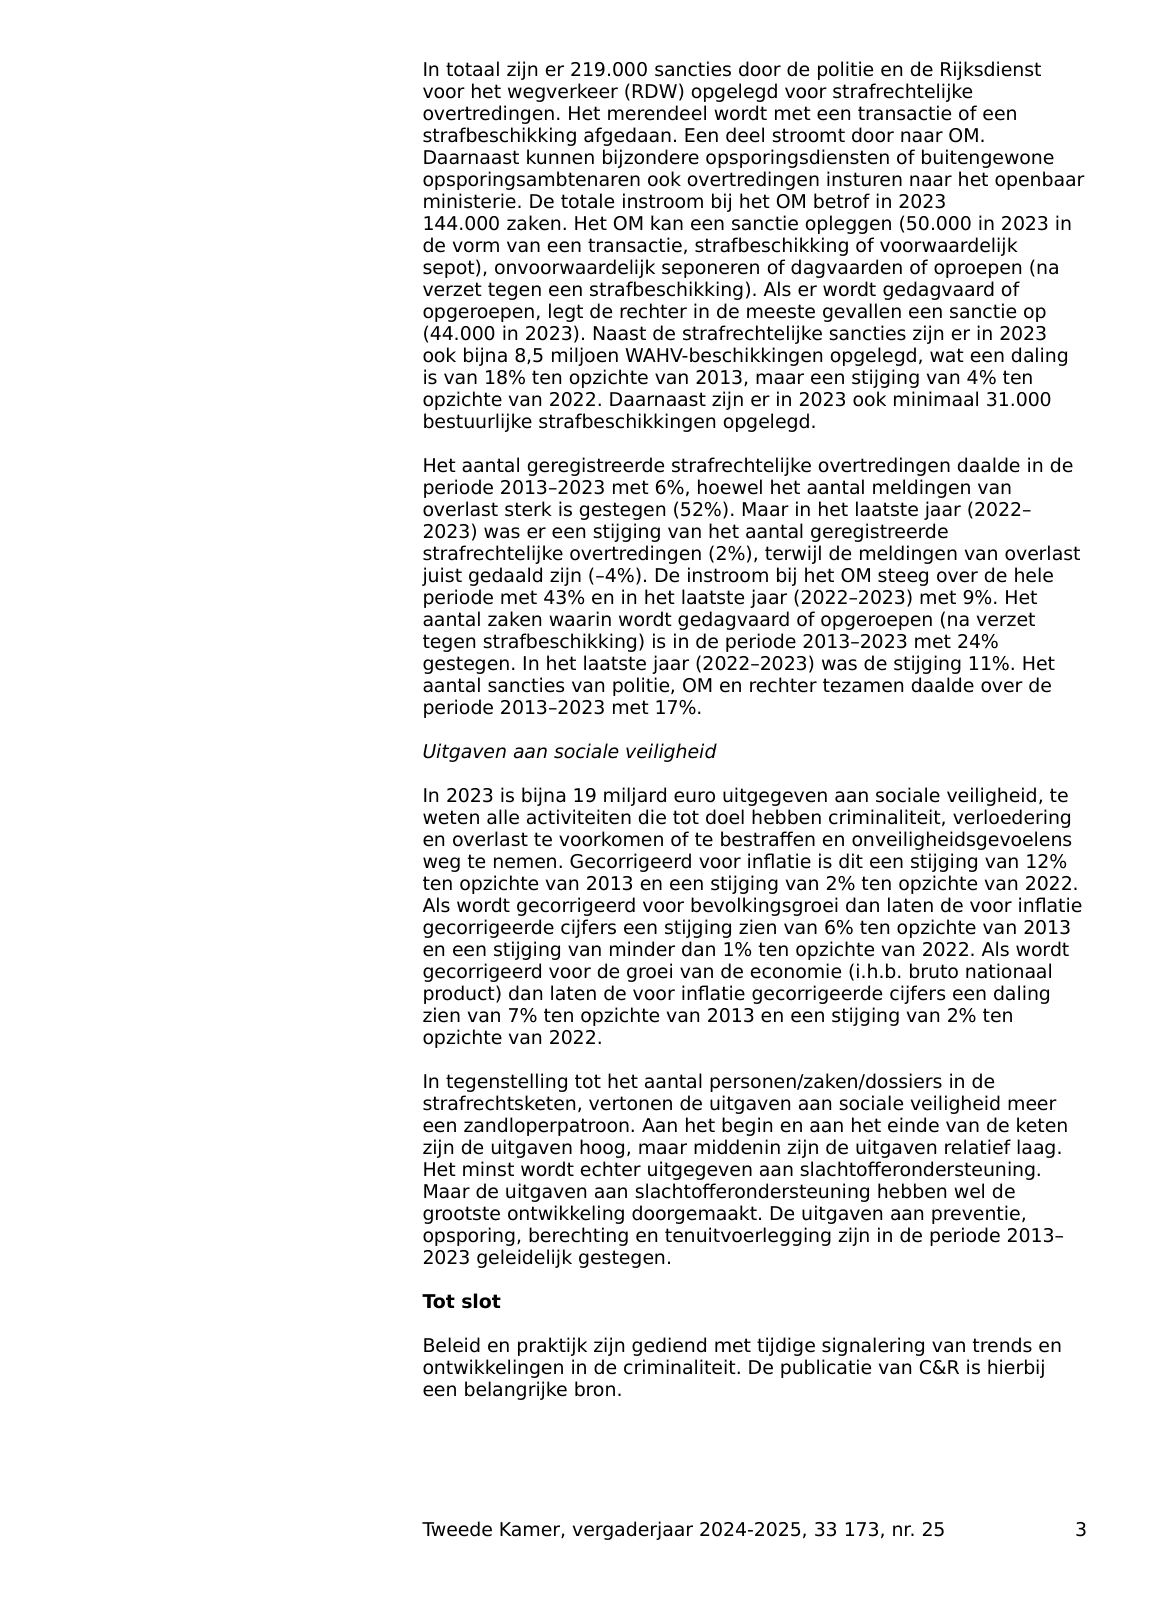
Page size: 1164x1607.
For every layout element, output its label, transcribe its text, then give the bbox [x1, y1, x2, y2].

text Het aantal geregistreerde strafrechtelijke overtredingen daalde in de periode 2013–2023 met 6%, hoewel het aantal meldingen van overlast sterk is gestegen (52%). Maar in het laatste jaar (2022–2023) was er een stijging van het aantal geregistreerde strafrechtelijke overtredingen (2%), terwijl de meldingen van overlast juist gedaald zijn (–4%). De instroom bij het OM steeg over de hele periode met 43% en in het laatste jaar (2022–2023) met 9%. Het aantal zaken waarin wordt gedagvaard of opgeroepen (na verzet tegen strafbeschikking) is in de periode 2013–2023 met 24% gestegen. In het laatste jaar (2022–2023) was de stijging 11%. Het aantal sancties van politie, OM en rechter tezamen daalde over de periode 2013–2023 met 17%. [422, 455, 1087, 719]
text Beleid en praktijk zijn gediend met tijdige signalering van trends en ontwikkelingen in de criminaliteit. De publicatie van C&R is hierbij een belangrijke bron. [422, 1335, 1087, 1401]
subtitle Uitgaven aan sociale veiligheid [422, 741, 1087, 763]
text In 2023 is bijna 19 miljard euro uitgegeven aan sociale veiligheid, te weten alle activiteiten die tot doel hebben criminaliteit, verloedering en overlast te voorkomen of te bestraffen en onveiligheidsgevoelens weg te nemen. Gecorrigeerd voor inflatie is dit een stijging van 12% ten opzichte van 2013 en een stijging van 2% ten opzichte van 2022. Als wordt gecorrigeerd voor bevolkingsgroei dan laten de voor inflatie gecorrigeerde cijfers een stijging zien van 6% ten opzichte van 2013 en een stijging van minder dan 1% ten opzichte van 2022. Als wordt gecorrigeerd voor de groei van de economie (i.h.b. bruto nationaal product) dan laten de voor inflatie gecorrigeerde cijfers een daling zien van 7% ten opzichte van 2013 en een stijging van 2% ten opzichte van 2022. [422, 785, 1087, 1049]
text In totaal zijn er 219.000 sancties door de politie en de Rijksdienst voor het wegverkeer (RDW) opgelegd voor strafrechtelijke overtredingen. Het merendeel wordt met een transactie of een strafbeschikking afgedaan. Een deel stroomt door naar OM. Daarnaast kunnen bijzondere opsporingsdiensten of buitengewone opsporingsambtenaren ook overtredingen insturen naar het openbaar ministerie. De totale instroom bij het OM betrof in 2023 144.000 zaken. Het OM kan een sanctie opleggen (50.000 in 2023 in de vorm van een transactie, strafbeschikking of voorwaardelijk sepot), onvoorwaardelijk seponeren of dagvaarden of oproepen (na verzet tegen een strafbeschikking). Als er wordt gedagvaard of opgeroepen, legt de rechter in de meeste gevallen een sanctie op (44.000 in 2023). Naast de strafrechtelijke sancties zijn er in 2023 ook bijna 8,5 miljoen WAHV-beschikkingen opgelegd, wat een daling is van 18% ten opzichte van 2013, maar een stijging van 4% ten opzichte van 2022. Daarnaast zijn er in 2023 ook minimaal 31.000 bestuurlijke strafbeschikkingen opgelegd. [422, 59, 1087, 433]
subtitle Tot slot [422, 1291, 1087, 1313]
text In tegenstelling tot het aantal personen/zaken/dossiers in de strafrechtsketen, vertonen de uitgaven aan sociale veiligheid meer een zandloperpatroon. Aan het begin en aan het einde van de keten zijn de uitgaven hoog, maar middenin zijn de uitgaven relatief laag. Het minst wordt echter uitgegeven aan slachtofferondersteuning. Maar de uitgaven aan slachtofferondersteuning hebben wel de grootste ontwikkeling doorgemaakt. De uitgaven aan preventie, opsporing, berechting en tenuitvoerlegging zijn in de periode 2013–2023 geleidelijk gestegen. [422, 1071, 1087, 1269]
